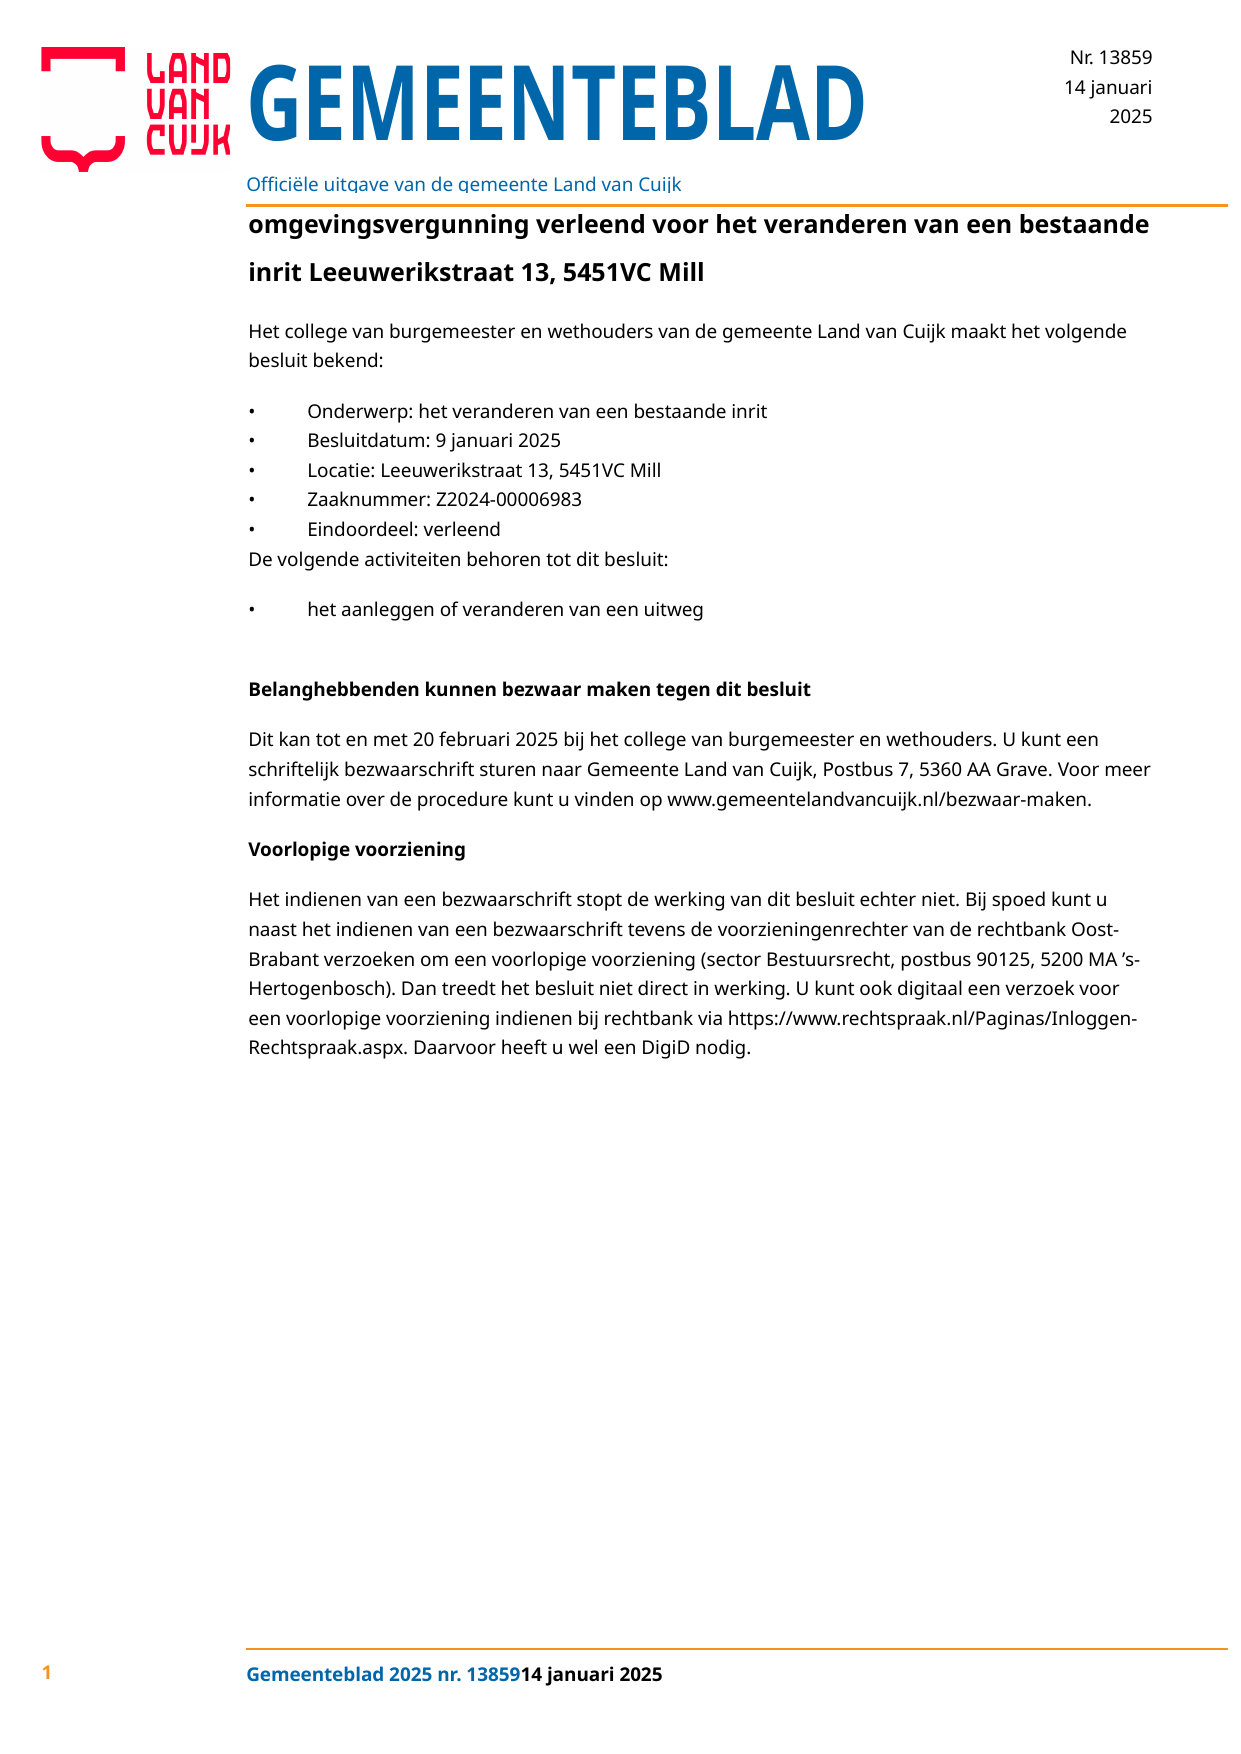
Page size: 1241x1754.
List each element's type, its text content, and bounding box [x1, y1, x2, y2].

text Dit kan tot en met 20 februari 2025 bij het college van burgemeester en wethouders. U kunt een schriftelijk bezwaarschrift sturen naar Gemeente Land van Cuijk, Postbus 7, 5360 AA Grave. Voor meer informatie over de procedure kunt u vinden op www.gemeentelandvancuijk.nl/bezwaar-maken. [248, 727, 1152, 812]
list het aanleggen of veranderen van een uitweg [248, 596, 1152, 622]
list Onderwerp: het veranderen van een bestaande inrit [248, 398, 1152, 424]
list Locatie: Leeuwerikstraat 13, 5451VC Mill [248, 457, 1152, 483]
text Voorlopige voorziening [248, 836, 1152, 862]
list Besluitdatum: 9 januari 2025 [248, 427, 1152, 453]
text De volgende activiteiten behoren tot dit besluit: [248, 546, 1152, 572]
text Het indienen van een bezwaarschrift stopt de werking van dit besluit echter niet. Bij spoed kunt u naast het indienen van een bezwaarschrift tevens de voorzieningenrechter van de rechtbank Oost-Brabant verzoeken om een voorlopige voorziening (sector Bestuursrecht, postbus 90125, 5200 MA ’s-Hertogenbosch). Dan treedt het besluit niet direct in werking. U kunt ook digitaal een verzoek voor een voorlopige voorziening indienen bij rechtbank via https://www.rechtspraak.nl/Paginas/Inloggen-Rechtspraak.aspx. Daarvoor heeft u wel een DigiD nodig. [248, 887, 1152, 1060]
text Belanghebbenden kunnen bezwaar maken tegen dit besluit [248, 676, 1152, 702]
text Het college van burgemeester en wethouders van de gemeente Land van Cuijk maakt het volgende besluit bekend: [248, 318, 1152, 373]
list Eindoordeel: verleend [248, 516, 1152, 542]
picture [41, 47, 231, 172]
text omgevingsvergunning verleend voor het veranderen van een bestaande inrit Leeuwerikstraat 13, 5451VC Mill [248, 207, 1152, 288]
list Zaaknummer: Z2024-00006983 [248, 487, 1152, 512]
